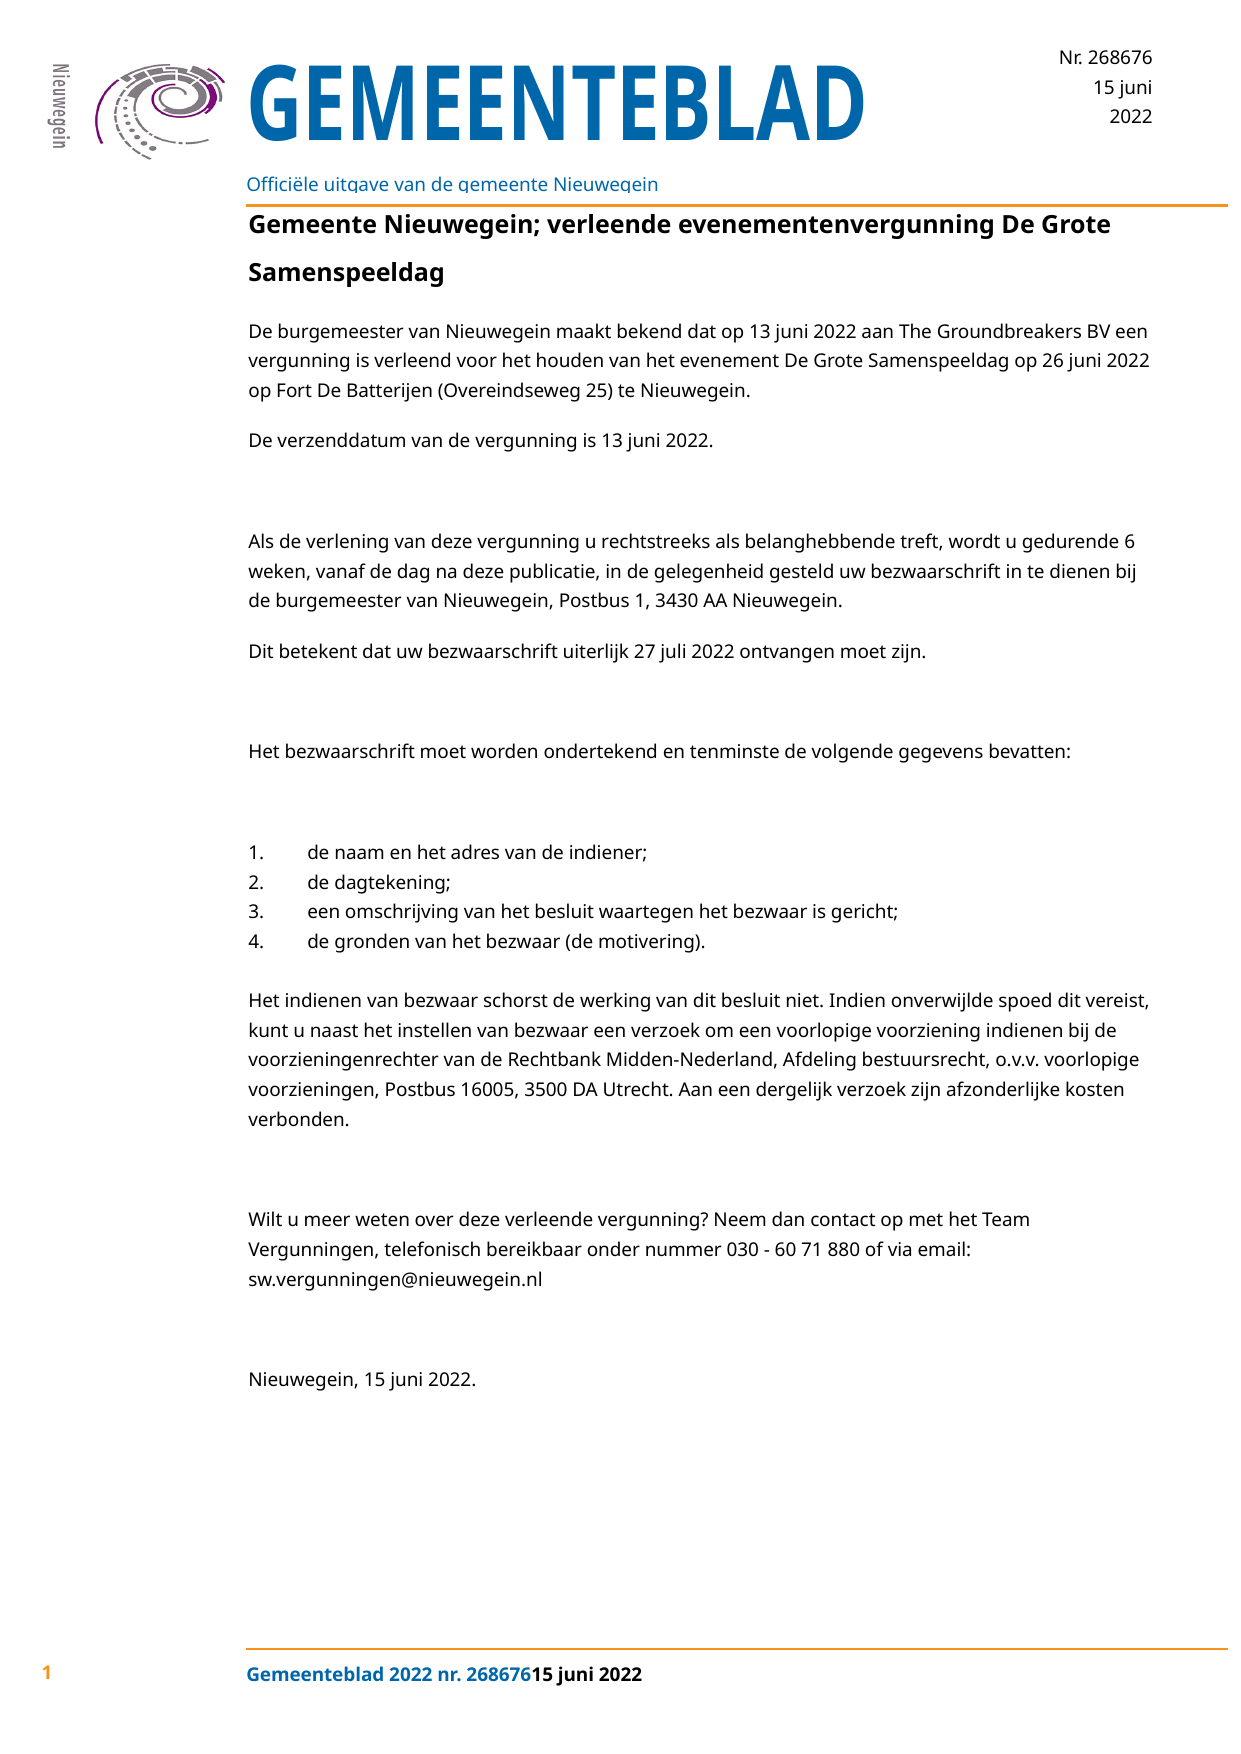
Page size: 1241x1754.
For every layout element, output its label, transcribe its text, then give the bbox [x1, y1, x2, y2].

text De burgemeester van Nieuwegein maakt bekend dat op 13 juni 2022 aan The Groundbreakers BV een vergunning is verleend voor het houden van het evenement De Grote Samenspeeldag op 26 juni 2022 op Fort De Batterijen (Overeindseweg 25) te Nieuwegein. [248, 318, 1152, 403]
picture [41, 47, 231, 172]
text Gemeente Nieuwegein; verleende evenementenvergunning De Grote Samenspeeldag [248, 207, 1152, 288]
text Nieuwegein, 15 juni 2022. [248, 1367, 1152, 1392]
list de gronden van het bezwaar (de motivering). [248, 928, 1152, 954]
list de dagtekening; [248, 869, 1152, 895]
text Wilt u meer weten over deze verleende vergunning? Neem dan contact op met het Team Vergunningen, telefonisch bereikbaar onder nummer 030 - 60 71 880 of via email: sw.vergunningen@nieuwegein.nl [248, 1207, 1152, 1292]
list een omschrijving van het besluit waartegen het bezwaar is gericht; [248, 899, 1152, 924]
text Het indienen van bezwaar schorst de werking van dit besluit niet. Indien onverwijlde spoed dit vereist, kunt u naast het instellen van bezwaar een verzoek om een voorlopige voorziening indienen bij de voorzieningenrechter van de Rechtbank Midden-Nederland, Afdeling bestuursrecht, o.v.v. voorlopige voorzieningen, Postbus 16005, 3500 DA Utrecht. Aan een dergelijk verzoek zijn afzonderlijke kosten verbonden. [248, 987, 1152, 1132]
list de naam en het adres van de indiener; [248, 839, 1152, 865]
text Dit betekent dat uw bezwaarschrift uiterlijk 27 juli 2022 ontvangen moet zijn. [248, 638, 1152, 664]
text Het bezwaarschrift moet worden ondertekend en tenminste de volgende gegevens bevatten: [248, 739, 1152, 764]
text Als de verlening van deze vergunning u rechtstreeks als belanghebbende treft, wordt u gedurende 6 weken, vanaf de dag na deze publicatie, in de gelegenheid gesteld uw bezwaarschrift in te dienen bij de burgemeester van Nieuwegein, Postbus 1, 3430 AA Nieuwegein. [248, 528, 1152, 613]
text De verzenddatum van de vergunning is 13 juni 2022. [248, 427, 1152, 453]
